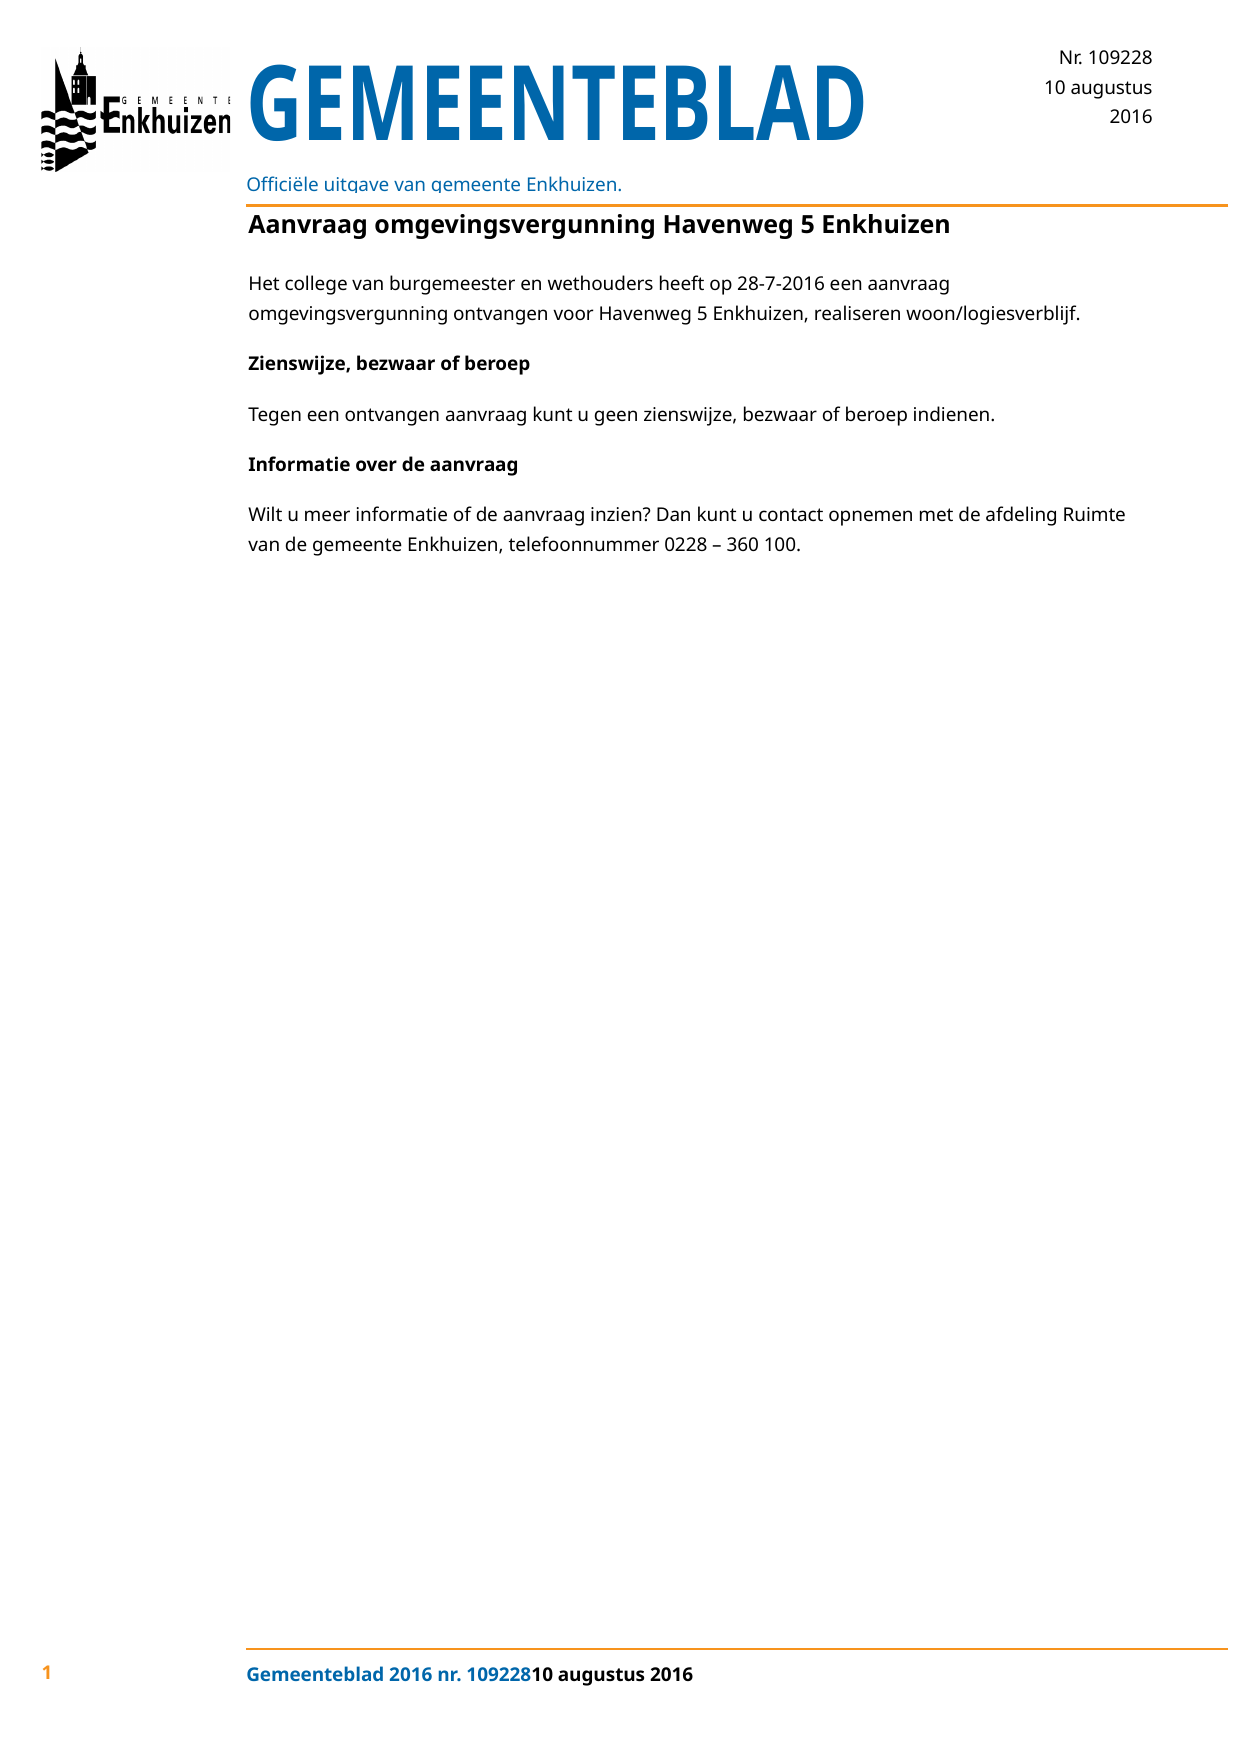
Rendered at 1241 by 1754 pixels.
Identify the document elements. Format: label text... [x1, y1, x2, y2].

text Wilt u meer informatie of de aanvraag inzien? Dan kunt u contact opnemen met de afdeling Ruimte van de gemeente Enkhuizen, telefoonnummer 0228 – 360 100. [248, 502, 1152, 557]
text Het college van burgemeester en wethouders heeft op 28-7-2016 een aanvraag omgevingsvergunning ontvangen voor Havenweg 5 Enkhuizen, realiseren woon/logiesverblijf. [248, 270, 1152, 326]
picture [41, 47, 231, 172]
text Tegen een ontvangen aanvraag kunt u geen zienswijze, bezwaar of beroep indienen. [248, 401, 1152, 426]
text Zienswijze, bezwaar of beroep [248, 350, 1152, 376]
text Aanvraag omgevingsvergunning Havenweg 5 Enkhuizen [248, 207, 1152, 241]
text Informatie over de aanvraag [248, 451, 1152, 477]
